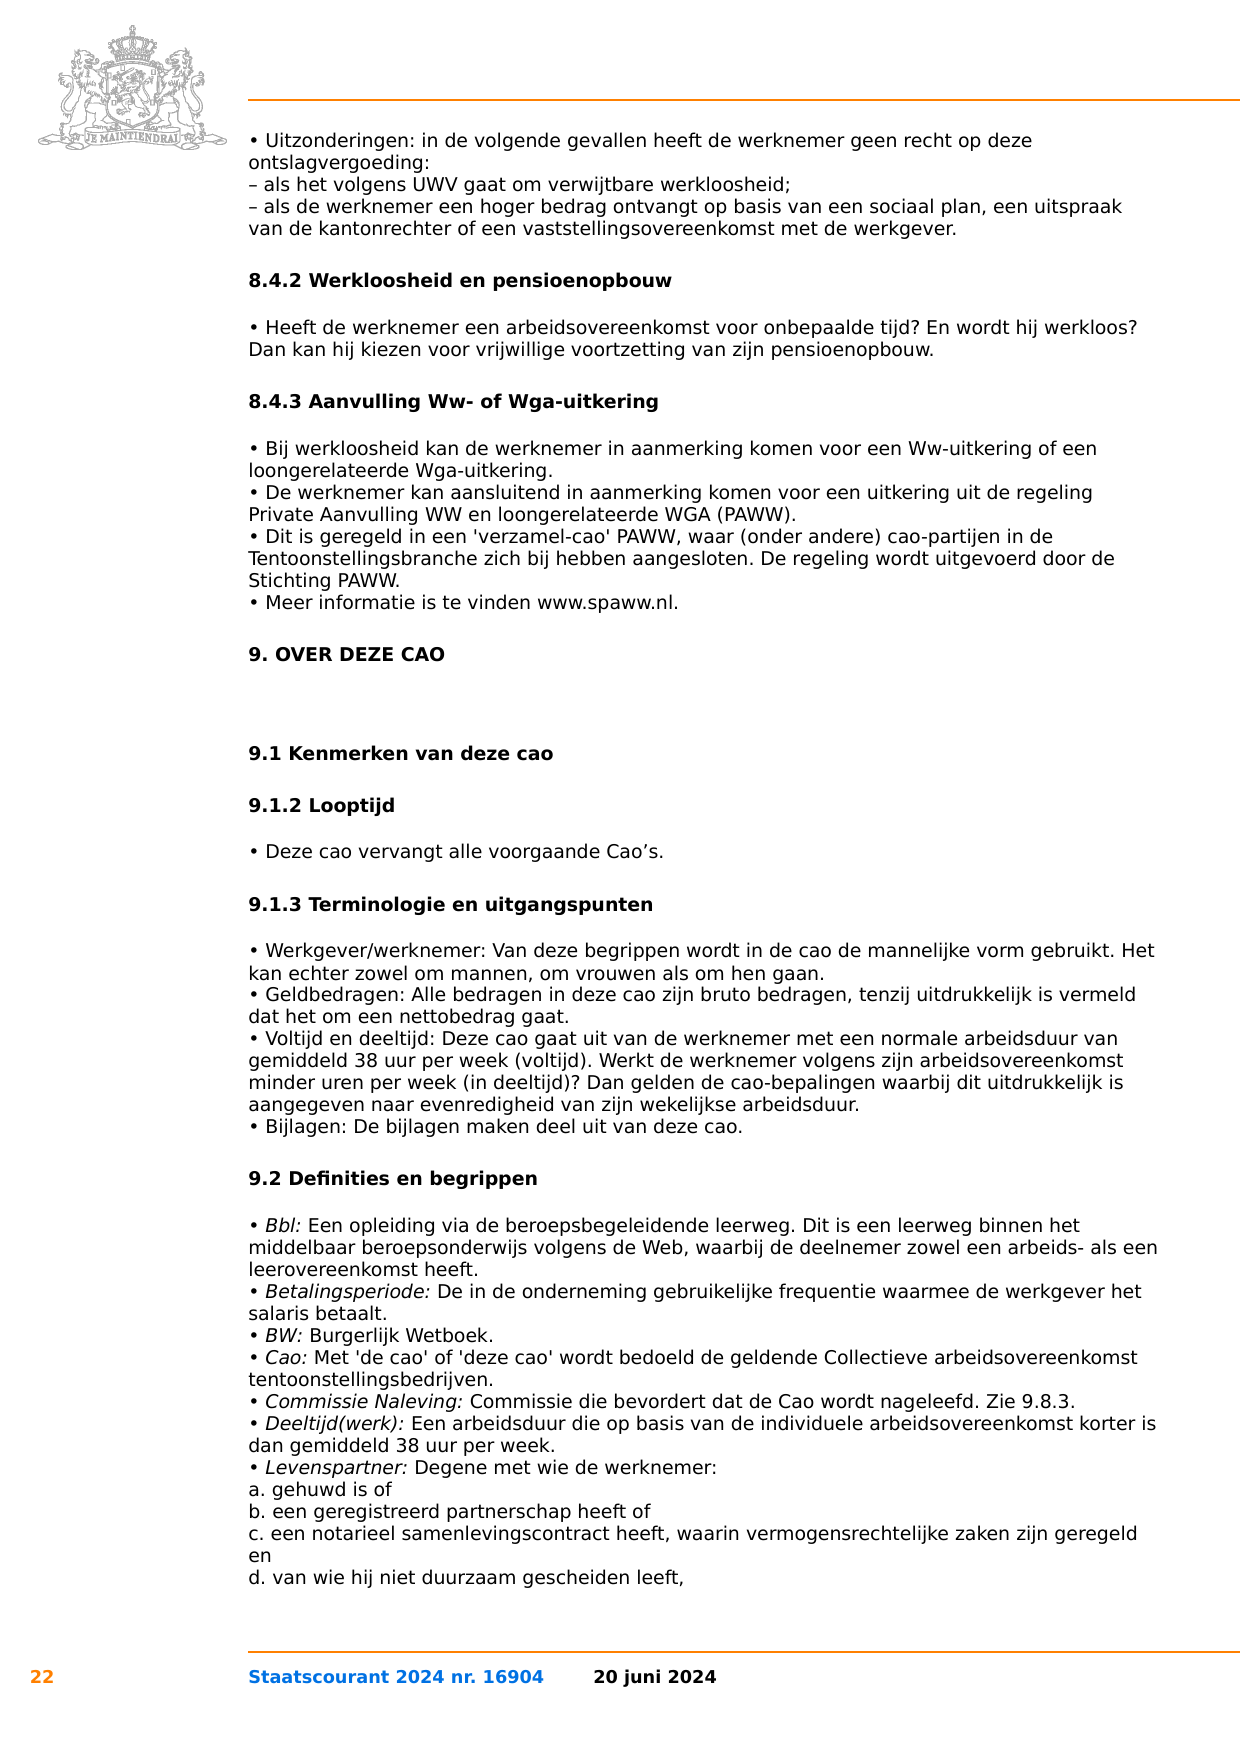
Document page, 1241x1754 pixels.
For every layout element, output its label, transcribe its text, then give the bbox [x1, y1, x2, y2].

subtitle 9.2 Definities en begrippen [248, 1168, 1163, 1190]
text c. een notarieel samenlevingscontract heeft, waarin vermogensrechtelijke zaken zijn geregeld en [248, 1523, 1163, 1567]
text – als het volgens UWV gaat om verwijtbare werkloosheid; [248, 174, 1163, 196]
text • Geldbedragen: Alle bedragen in deze cao zijn bruto bedragen, tenzij uitdrukkelijk is vermeld dat het om een nettobedrag gaat. [248, 984, 1163, 1028]
subtitle 8.4.3 Aanvulling Ww- of Wga-uitkering [248, 391, 1163, 413]
text • Deze cao vervangt alle voorgaande Cao’s. [248, 841, 1163, 863]
text • Bbl: Een opleiding via de beroepsbegeleidende leerweg. Dit is een leerweg binnen het middelbaar beroepsonderwijs volgens de Web, waarbij de deelnemer zowel een arbeids- als een leerovereenkomst heeft. [248, 1215, 1163, 1281]
text • Levenspartner: Degene met wie de werknemer: [248, 1457, 1163, 1479]
text • Dit is geregeld in een 'verzamel-cao' PAWW, waar (onder andere) cao-partijen in de Tentoonstellingsbranche zich bij hebben aangesloten. De regeling wordt uitgevoerd door de Stichting PAWW. [248, 526, 1163, 592]
text • Deeltijd(werk): Een arbeidsduur die op basis van de individuele arbeidsovereenkomst korter is dan gemiddeld 38 uur per week. [248, 1413, 1163, 1457]
subtitle 9.1.3 Terminologie en uitgangspunten [248, 893, 1163, 915]
text • Bijlagen: De bijlagen maken deel uit van deze cao. [248, 1116, 1163, 1138]
text • BW: Burgerlijk Wetboek. [248, 1325, 1163, 1347]
subtitle 9. OVER DEZE CAO [248, 643, 1163, 666]
text – als de werknemer een hoger bedrag ontvangt op basis van een sociaal plan, een uitspraak van de kantonrechter of een vaststellingsovereenkomst met de werkgever. [248, 196, 1163, 240]
text • Uitzonderingen: in de volgende gevallen heeft de werknemer geen recht op deze ontslagvergoeding: [248, 130, 1163, 174]
text b. een geregistreerd partnerschap heeft of [248, 1501, 1163, 1523]
text • Bij werkloosheid kan de werknemer in aanmerking komen voor een Ww-uitkering of een loongerelateerde Wga-uitkering. [248, 438, 1163, 482]
subtitle 8.4.2 Werkloosheid en pensioenopbouw [248, 270, 1163, 292]
text a. gehuwd is of [248, 1479, 1163, 1501]
text d. van wie hij niet duurzaam gescheiden leeft, [248, 1567, 1163, 1589]
text • Betalingsperiode: De in de onderneming gebruikelijke frequentie waarmee de werkgever het salaris betaalt. [248, 1281, 1163, 1325]
text • De werknemer kan aansluitend in aanmerking komen voor een uitkering uit de regeling Private Aanvulling WW en loongerelateerde WGA (PAWW). [248, 482, 1163, 526]
subtitle 9.1.2 Looptijd [248, 794, 1163, 816]
text • Werkgever/werknemer: Van deze begrippen wordt in de cao de mannelijke vorm gebruikt. Het kan echter zowel om mannen, om vrouwen als om hen gaan. [248, 940, 1163, 984]
text • Cao: Met 'de cao' of 'deze cao' wordt bedoeld de geldende Collectieve arbeidsovereenkomst tentoonstellingsbedrijven. [248, 1347, 1163, 1391]
text • Voltijd en deeltijd: Deze cao gaat uit van de werknemer met een normale arbeidsduur van gemiddeld 38 uur per week (voltijd). Werkt de werknemer volgens zijn arbeidsovereenkomst minder uren per week (in deeltijd)? Dan gelden de cao-bepalingen waarbij dit uitdrukkelijk is aangegeven naar evenredigheid van zijn wekelijkse arbeidsduur. [248, 1028, 1163, 1116]
text • Heeft de werknemer een arbeidsovereenkomst voor onbepaalde tijd? En wordt hij werkloos? Dan kan hij kiezen voor vrijwillige voortzetting van zijn pensioenopbouw. [248, 317, 1163, 361]
subtitle 9.1 Kenmerken van deze cao [248, 742, 1163, 764]
text • Commissie Naleving: Commissie die bevordert dat de Cao wordt nageleefd. Zie 9.8.3. [248, 1391, 1163, 1413]
picture [38, 25, 227, 150]
text • Meer informatie is te vinden www.spaww.nl. [248, 592, 1163, 613]
